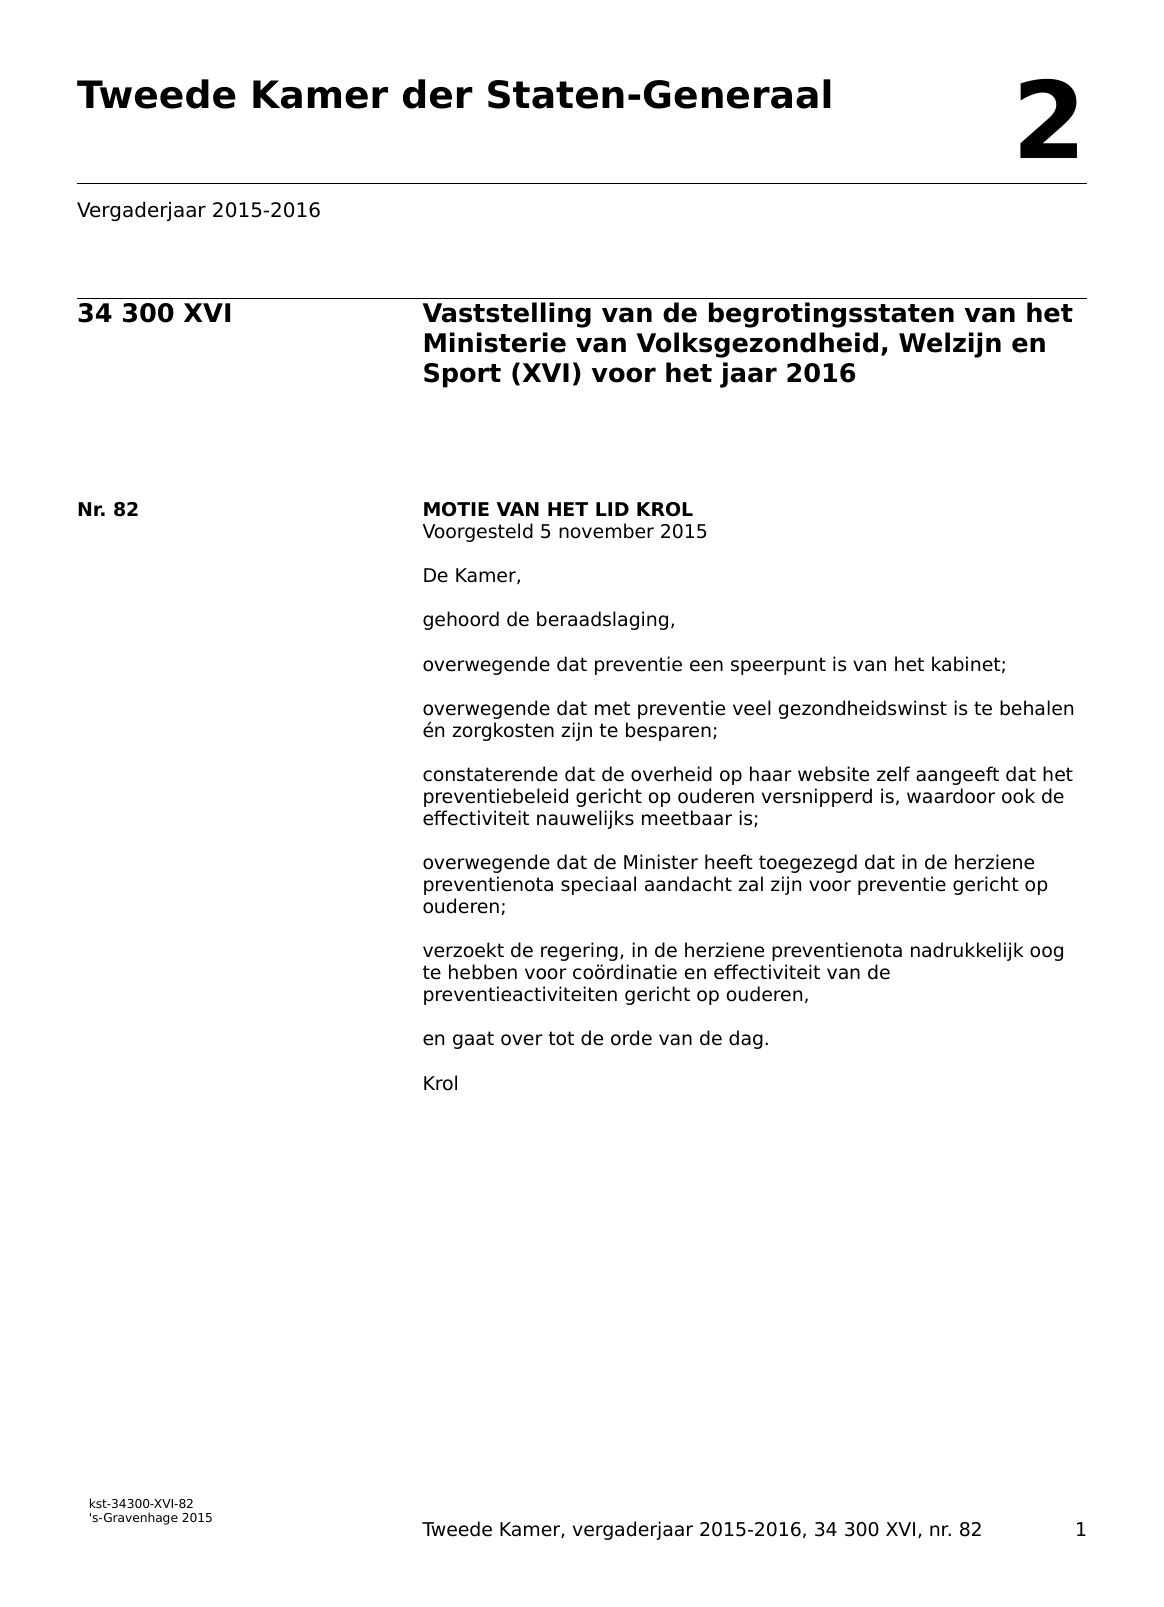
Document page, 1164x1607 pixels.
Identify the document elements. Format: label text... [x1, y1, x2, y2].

text overwegende dat preventie een speerpunt is van het kabinet; [422, 653, 1087, 676]
table_header 2 [886, 59, 1087, 183]
subtitle Nr. 82 MOTIE VAN HET LID KROL [77, 499, 1087, 521]
text kst-34300-XVI-82 [88, 1497, 323, 1511]
text verzoekt de regering, in de herziene preventienota nadrukkelijk oog te hebben voor coördinatie en effectiviteit van de preventieactiviteiten gericht op ouderen, [422, 940, 1087, 1006]
text overwegende dat de Minister heeft toegezegd dat in de herziene preventienota speciaal aandacht zal zijn voor preventie gericht op ouderen; [422, 852, 1087, 918]
text Krol [422, 1072, 1087, 1094]
text overwegende dat met preventie veel gezondheidswinst is te behalen én zorgkosten zijn te besparen; [422, 698, 1087, 742]
table_header Tweede Kamer der Staten-Generaal [77, 59, 886, 183]
text Voorgesteld 5 november 2015 [422, 521, 1087, 543]
text en gaat over tot de orde van de dag. [422, 1028, 1087, 1050]
text 's-Gravenhage 2015 [88, 1511, 323, 1525]
text constaterende dat de overheid op haar website zelf aangeeft dat het preventiebeleid gericht op ouderen versnipperd is, waardoor ook de effectiviteit nauwelijks meetbaar is; [422, 764, 1087, 830]
table_cell Vergaderjaar 2015-2016 [77, 184, 1087, 298]
text De Kamer, [422, 565, 1087, 587]
subtitle 34 300 XVI Vaststelling van de begrotingsstaten van het Ministerie van Volksgezondheid, Welzijn en Sport (XVI) voor het jaar 2016 [77, 299, 1087, 388]
text gehoord de beraadslaging, [422, 609, 1087, 631]
